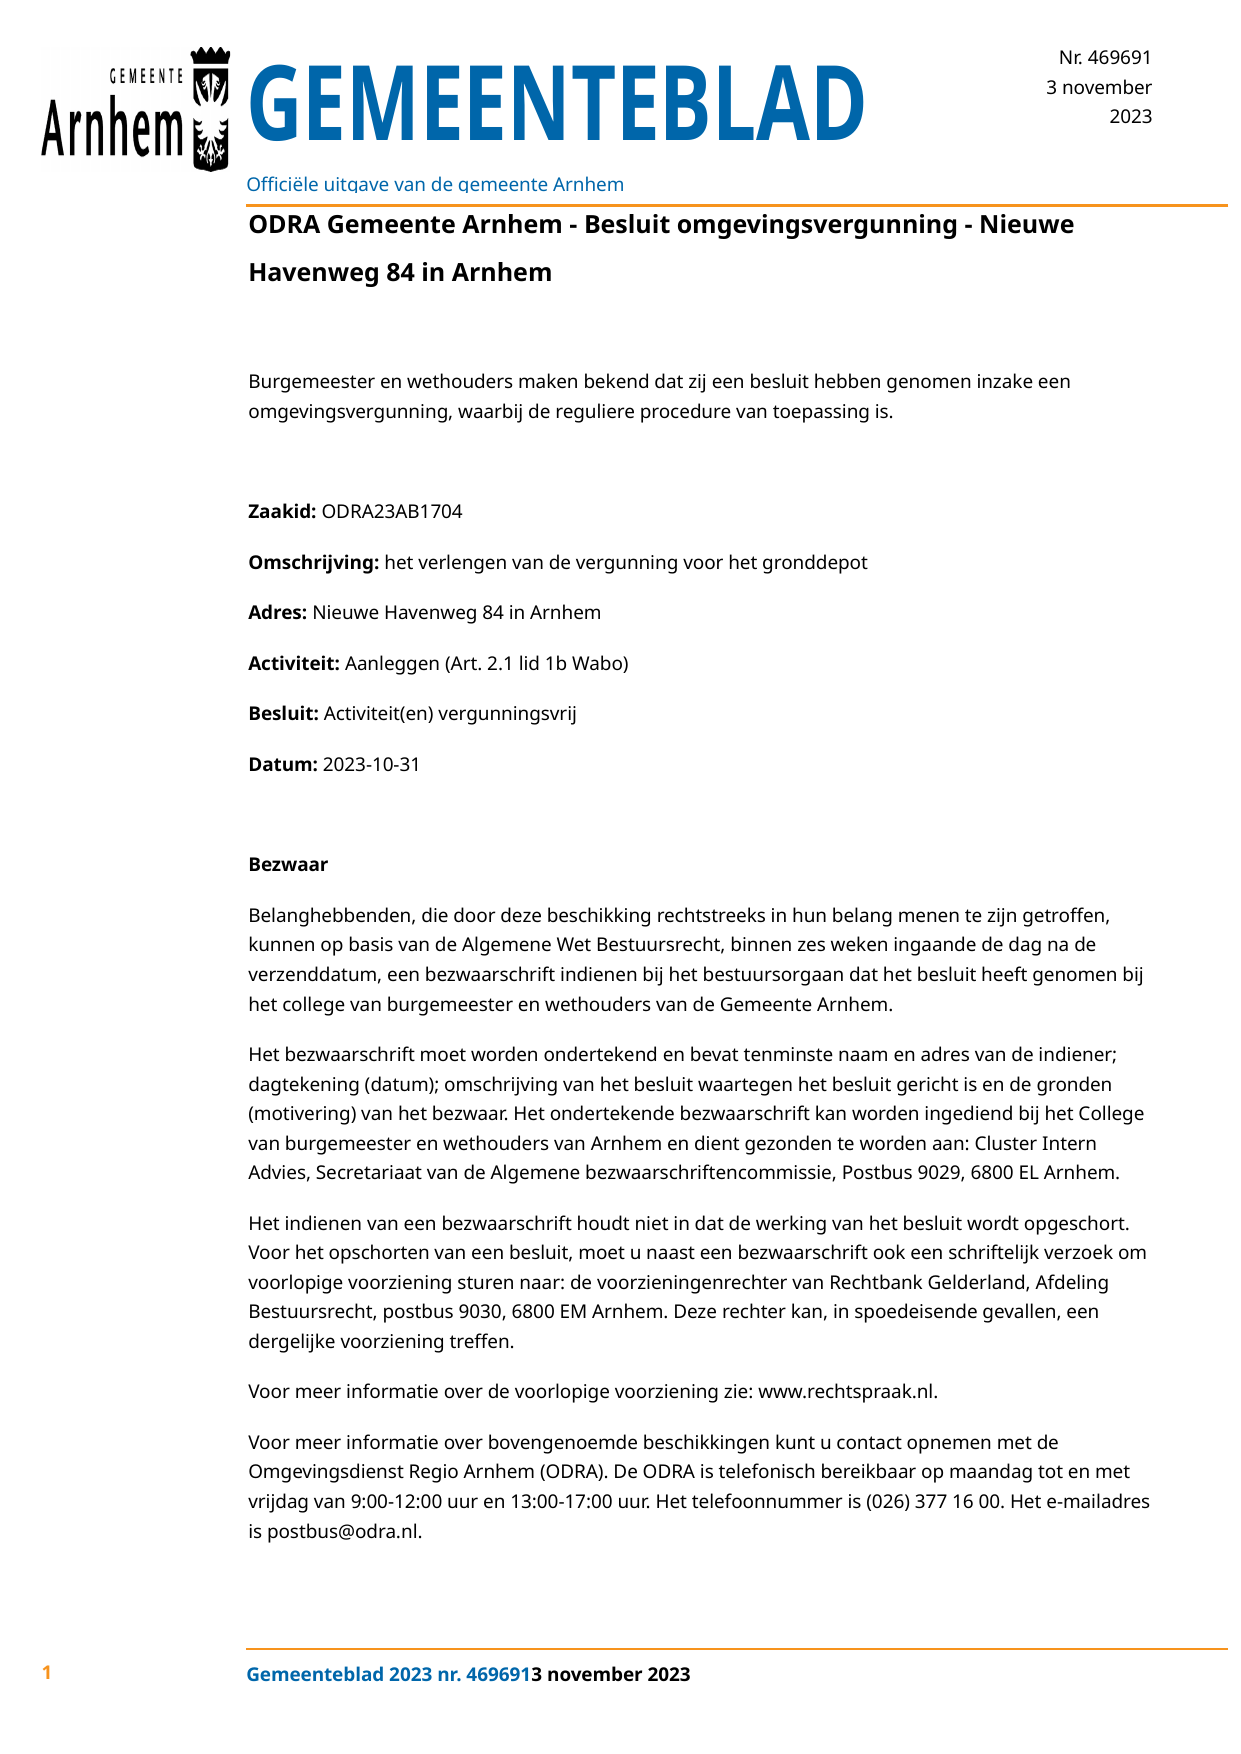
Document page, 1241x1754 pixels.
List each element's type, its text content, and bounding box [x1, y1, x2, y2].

text Omschrijving: het verlengen van de vergunning voor het gronddepot [248, 549, 1152, 575]
text Activiteit: Aanleggen (Art. 2.1 lid 1b Wabo) [248, 650, 1152, 676]
text Belanghebbenden, die door deze beschikking rechtstreeks in hun belang menen te zijn getroffen, kunnen op basis van de Algemene Wet Bestuursrecht, binnen zes weken ingaande de dag na de verzenddatum, een bezwaarschrift indienen bij het bestuursorgaan dat het besluit heeft genomen bij het college van burgemeester en wethouders van de Gemeente Arnhem. [248, 902, 1152, 1017]
text Besluit: Activiteit(en) vergunningsvrij [248, 700, 1152, 726]
text Het indienen van een bezwaarschrift houdt niet in dat de werking van het besluit wordt opgeschort. Voor het opschorten van een besluit, moet u naast een bezwaarschrift ook een schriftelijk verzoek om voorlopige voorziening sturen naar: de voorzieningenrechter van Rechtbank Gelderland, Afdeling Bestuursrecht, postbus 9030, 6800 EM Arnhem. Deze rechter kan, in spoedeisende gevallen, een dergelijke voorziening treffen. [248, 1210, 1152, 1354]
text Bezwaar [248, 852, 1152, 877]
text ODRA Gemeente Arnhem - Besluit omgevingsvergunning - Nieuwe Havenweg 84 in Arnhem [248, 207, 1152, 288]
text Adres: Nieuwe Havenweg 84 in Arnhem [248, 599, 1152, 625]
text Het bezwaarschrift moet worden ondertekend en bevat tenminste naam en adres van de indiener; dagtekening (datum); omschrijving van het besluit waartegen het besluit gericht is en de gronden (motivering) van het bezwaar. Het ondertekende bezwaarschrift kan worden ingediend bij het College van burgemeester en wethouders van Arnhem en dient gezonden te worden aan: Cluster Intern Advies, Secretariaat van de Algemene bezwaarschriftencommissie, Postbus 9029, 6800 EL Arnhem. [248, 1041, 1152, 1185]
text Voor meer informatie over de voorlopige voorziening zie: www.rechtspraak.nl. [248, 1379, 1152, 1404]
text Zaakid: ODRA23AB1704 [248, 499, 1152, 524]
text Voor meer informatie over bovengenoemde beschikkingen kunt u contact opnemen met de Omgevingsdienst Regio Arnhem (ODRA). De ODRA is telefonisch bereikbaar op maandag tot en met vrijdag van 9:00-12:00 uur en 13:00-17:00 uur. Het telefoonnummer is (026) 377 16 00. Het e-mailadres is postbus@odra.nl. [248, 1429, 1152, 1544]
text Burgemeester en wethouders maken bekend dat zij een besluit hebben genomen inzake een omgevingsvergunning, waarbij de reguliere procedure van toepassing is. [248, 368, 1152, 424]
text Datum: 2023-10-31 [248, 751, 1152, 777]
picture [41, 47, 231, 172]
